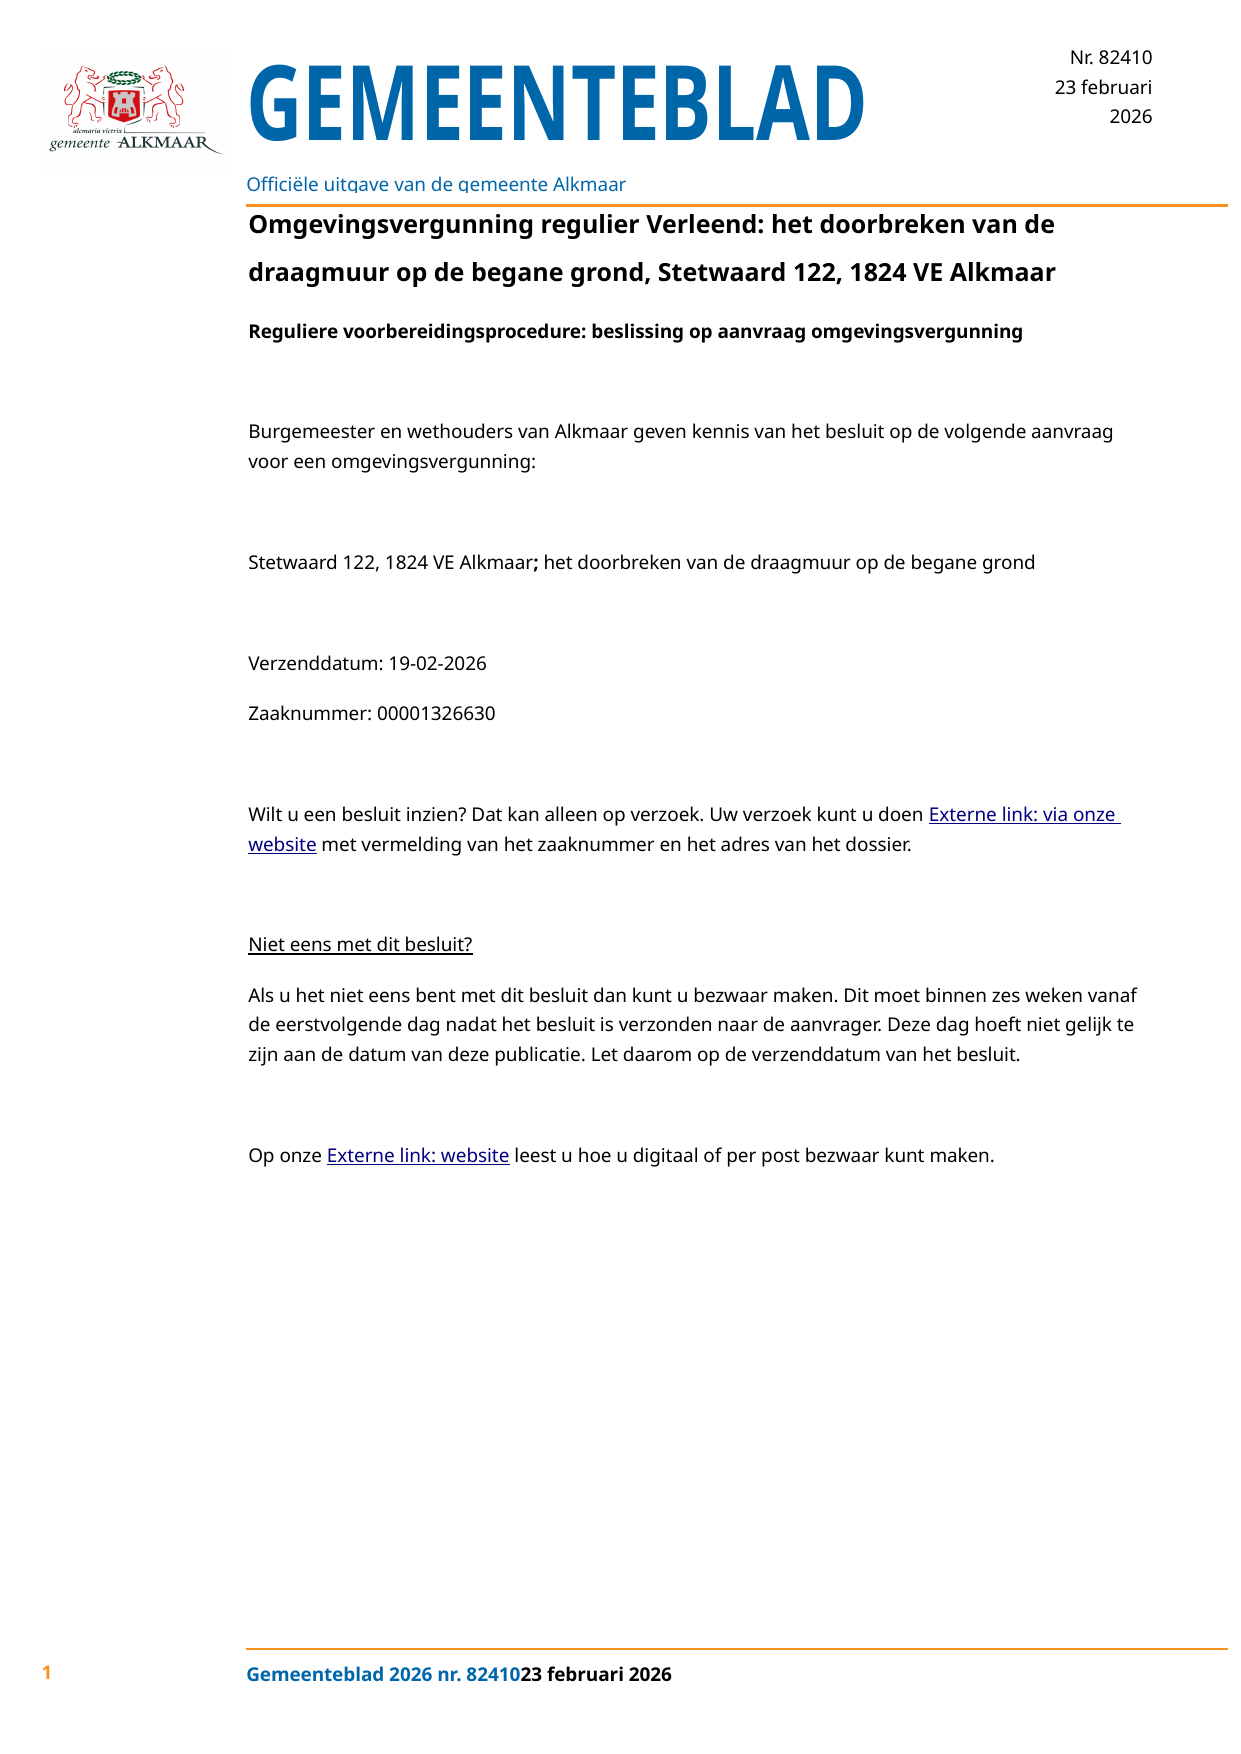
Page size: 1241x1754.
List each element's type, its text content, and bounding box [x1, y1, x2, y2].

text Wilt u een besluit inzien? Dat kan alleen op verzoek. Uw verzoek kunt u doen Externe link: via onze website met vermelding van het zaaknummer en het adres van het dossier. [248, 801, 1152, 857]
text Stetwaard 122, 1824 VE Alkmaar; het doorbreken van de draagmuur op de begane grond [248, 549, 1152, 575]
text Burgemeester en wethouders van Alkmaar geven kennis van het besluit op de volgende aanvraag voor een omgevingsvergunning: [248, 419, 1152, 474]
text Verzenddatum: 19-02-2026 [248, 650, 1152, 676]
text Niet eens met dit besluit? [248, 932, 1152, 957]
picture [41, 47, 231, 172]
text Als u het niet eens bent met dit besluit dan kunt u bezwaar maken. Dit moet binnen zes weken vanaf de eerstvolgende dag nadat het besluit is verzonden naar de aanvrager. Deze dag hoeft niet gelijk te zijn aan de datum van deze publicatie. Let daarom op de verzenddatum van het besluit. [248, 982, 1152, 1067]
text Omgevingsvergunning regulier Verleend: het doorbreken van de draagmuur op de begane grond, Stetwaard 122, 1824 VE Alkmaar [248, 207, 1152, 288]
text Zaaknummer: 00001326630 [248, 700, 1152, 726]
text Op onze Externe link: website leest u hoe u digitaal of per post bezwaar kunt maken. [248, 1142, 1152, 1168]
text Reguliere voorbereidingsprocedure: beslissing op aanvraag omgevingsvergunning [248, 318, 1152, 344]
